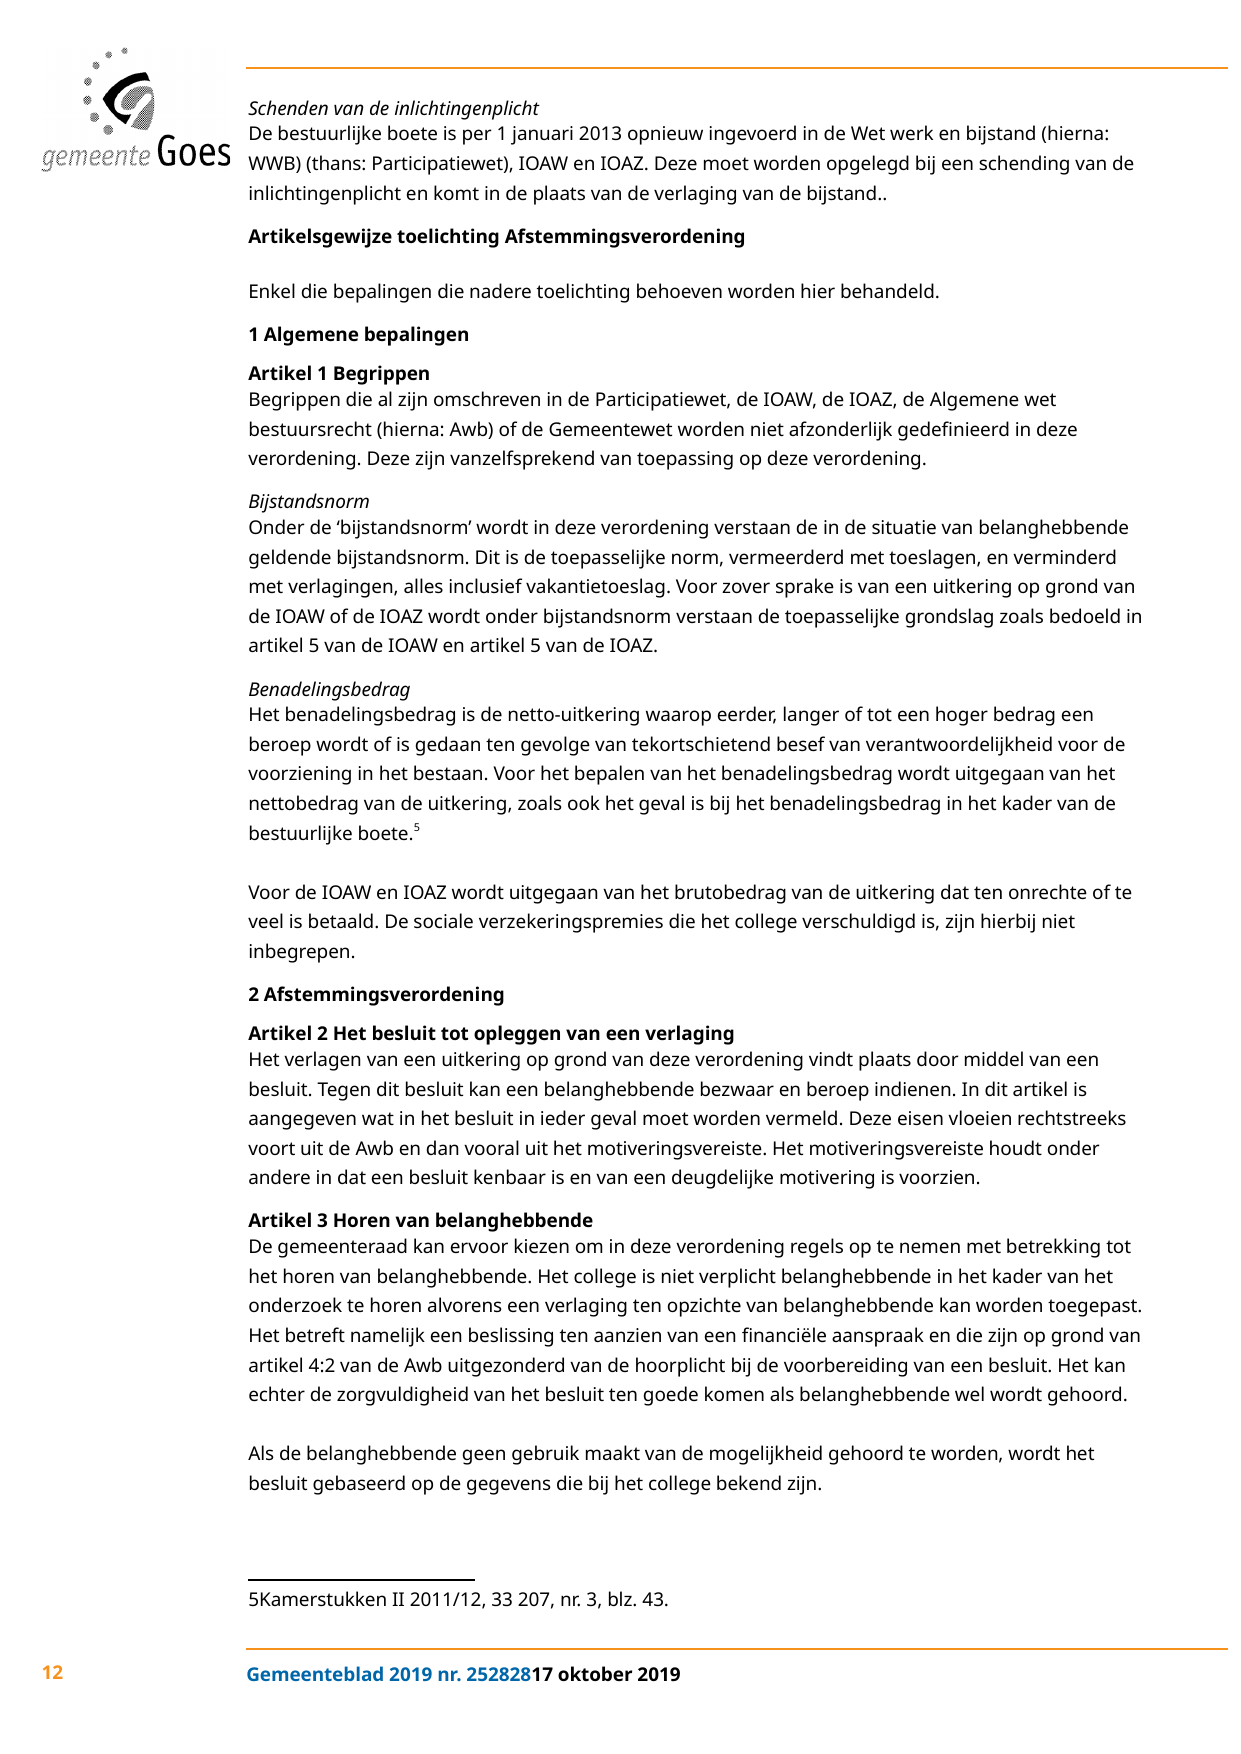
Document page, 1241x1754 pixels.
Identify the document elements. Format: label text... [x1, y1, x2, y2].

text Schenden van de inlichtingenplicht [248, 95, 1152, 121]
text Als de belanghebbende geen gebruik maakt van de mogelijkheid gehoord te worden, wordt het besluit gebaseerd op de gegevens die bij het college bekend zijn. [248, 1441, 1152, 1496]
text 2 Afstemmingsverordening [248, 981, 1152, 1007]
text De bestuurlijke boete is per 1 januari 2013 opnieuw ingevoerd in de Wet werk en bijstand (hierna: WWB) (thans: Participatiewet), IOAW en IOAZ. Deze moet worden opgelegd bij een schending van de inlichtingenplicht en komt in de plaats van de verlaging van de bijstand.. [248, 121, 1152, 205]
text Artikel 1 Begrippen [248, 361, 1152, 386]
text Benadelingsbedrag [248, 676, 1152, 701]
text Artikelsgewijze toelichting Afstemmingsverordening [248, 223, 1152, 248]
text Enkel die bepalingen die nadere toelichting behoeven worden hier behandeld. [248, 278, 1152, 304]
text Het benadelingsbedrag is de netto-uitkering waarop eerder, langer of tot een hoger bedrag een beroep wordt of is gedaan ten gevolge van tekortschietend besef van verantwoordelijkheid voor de voorziening in het bestaan. Voor het bepalen van het benadelingsbedrag wordt uitgegaan van het nettobedrag van de uitkering, zoals ook het geval is bij het benadelingsbedrag in het kader van de bestuurlijke boete. [248, 701, 1152, 846]
text Het verlagen van een uitkering op grond van deze verordening vindt plaats door middel van een besluit. Tegen dit besluit kan een belanghebbende bezwaar en beroep indienen. In dit artikel is aangegeven wat in het besluit in ieder geval moet worden vermeld. Deze eisen vloeien rechtstreeks voort uit de Awb en dan vooral uit het motiveringsvereiste. Het motiveringsvereiste houdt onder andere in dat een besluit kenbaar is en van een deugdelijke motivering is voorzien. [248, 1046, 1152, 1190]
text Bijstandsnorm [248, 488, 1152, 514]
text Kamerstukken II 2011/12, 33 207, nr. 3, blz. 43. [248, 1586, 1152, 1612]
text Artikel 3 Horen van belanghebbende [248, 1208, 1152, 1233]
text 1 Algemene bepalingen [248, 321, 1152, 347]
text Artikel 2 Het besluit tot opleggen van een verlaging [248, 1021, 1152, 1046]
text De gemeenteraad kan ervoor kiezen om in deze verordening regels op te nemen met betrekking tot het horen van belanghebbende. Het college is niet verplicht belanghebbende in het kader van het onderzoek te horen alvorens een verlaging ten opzichte van belanghebbende kan worden toegepast. Het betreft namelijk een beslissing ten aanzien van een financiële aanspraak en die zijn op grond van artikel 4:2 van de Awb uitgezonderd van de hoorplicht bij de voorbereiding van een besluit. Het kan echter de zorgvuldigheid van het besluit ten goede komen als belanghebbende wel wordt gehoord. [248, 1233, 1152, 1407]
text Begrippen die al zijn omschreven in de Participatiewet, de IOAW, de IOAZ, de Algemene wet bestuursrecht (hierna: Awb) of de Gemeentewet worden niet afzonderlijk gedefinieerd in deze verordening. Deze zijn vanzelfsprekend van toepassing op deze verordening. [248, 386, 1152, 471]
text Onder de ‘bijstandsnorm’ wordt in deze verordening verstaan de in de situatie van belanghebbende geldende bijstandsnorm. Dit is de toepasselijke norm, vermeerderd met toeslagen, en verminderd met verlagingen, alles inclusief vakantietoeslag. Voor zover sprake is van een uitkering op grond van de IOAW of de IOAZ wordt onder bijstandsnorm verstaan de toepasselijke grondslag zoals bedoeld in artikel 5 van de IOAW en artikel 5 van de IOAZ. [248, 514, 1152, 658]
picture [41, 47, 231, 172]
text Voor de IOAW en IOAZ wordt uitgegaan van het brutobedrag van de uitkering dat ten onrechte of te veel is betaald. De sociale verzekeringspremies die het college verschuldigd is, zijn hierbij niet inbegrepen. [248, 879, 1152, 964]
